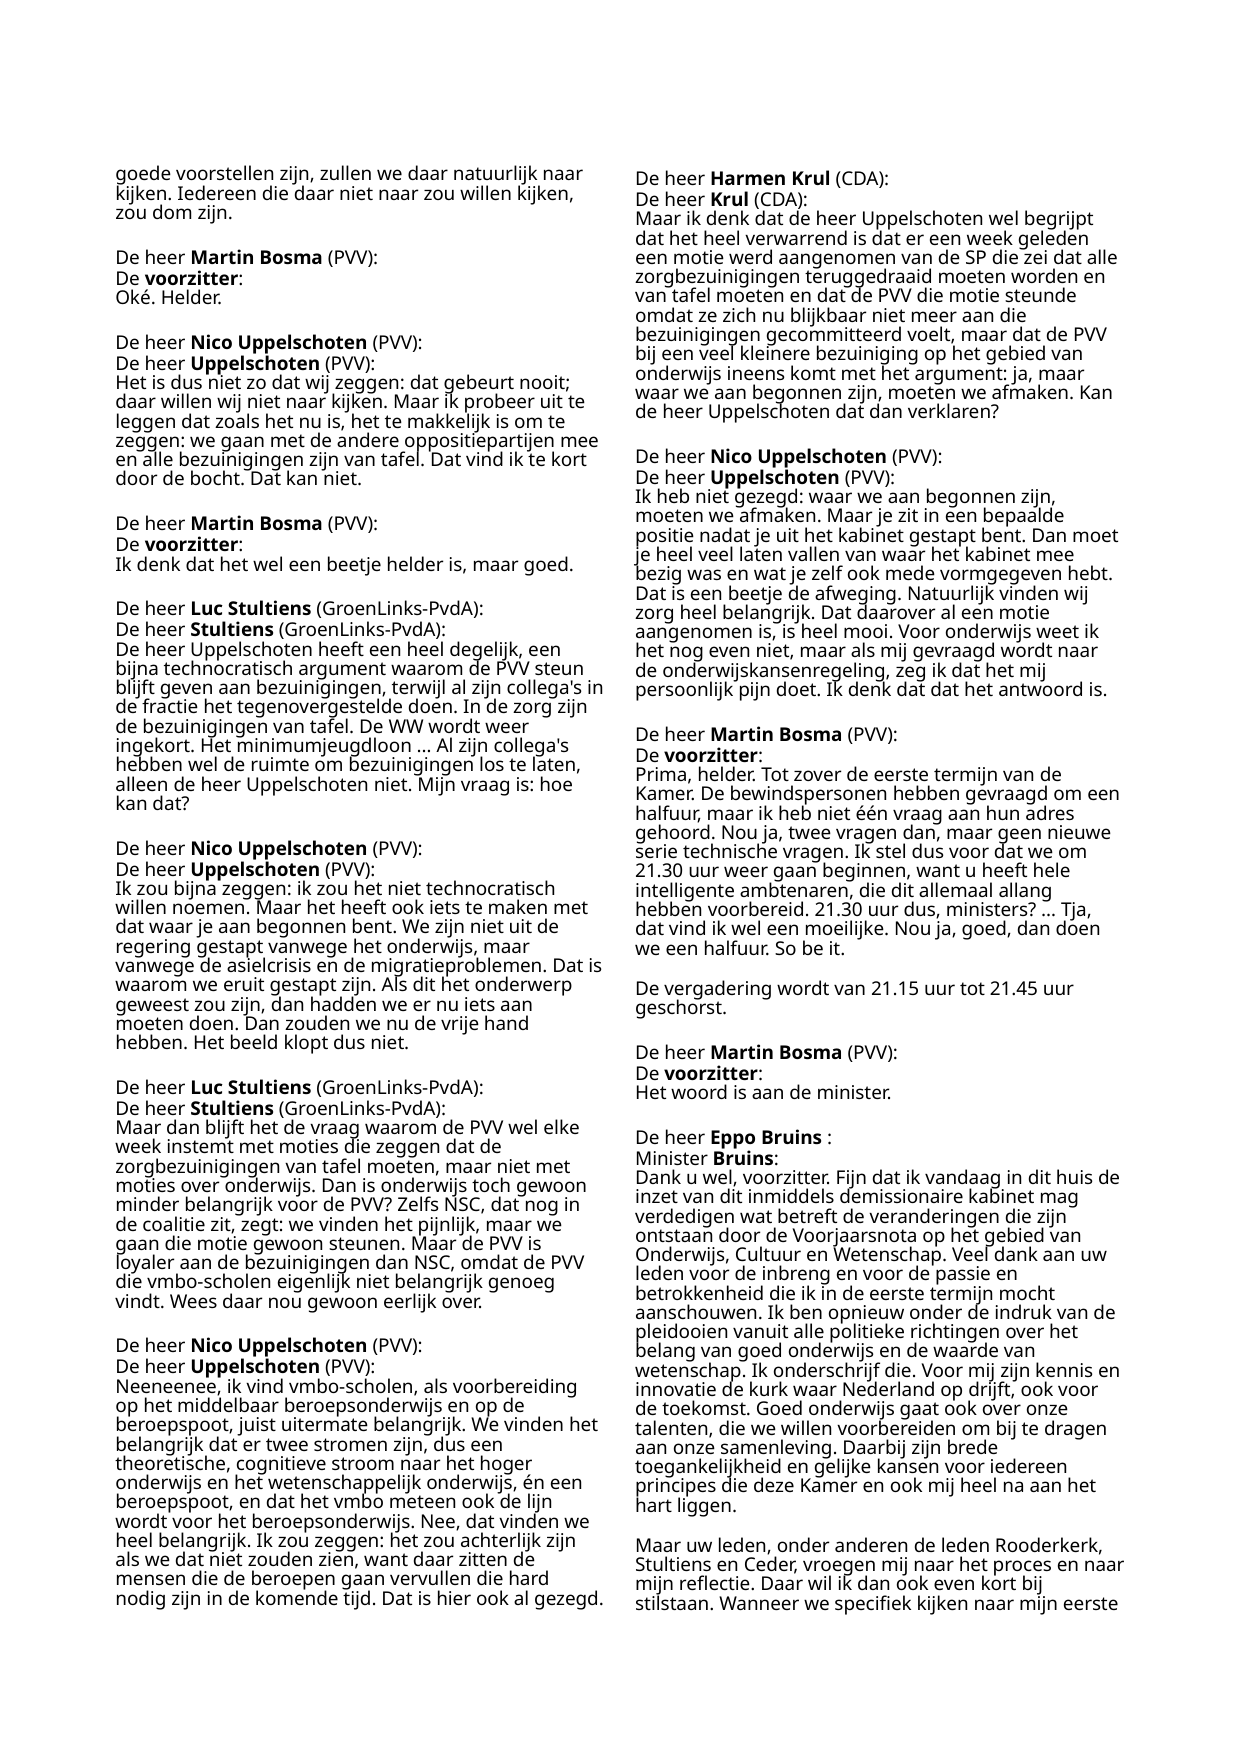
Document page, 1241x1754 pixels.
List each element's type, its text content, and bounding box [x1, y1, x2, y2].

text Prima, helder. Tot zover de eerste termijn van de Kamer. De bewindspersonen hebben gevraagd om een halfuur, maar ik heb niet één vraag aan hun adres gehoord. Nou ja, twee vragen dan, maar geen nieuwe serie technische vragen. Ik stel dus voor dat we om 21.30 uur weer gaan beginnen, want u heeft hele intelligente ambtenaren, die dit allemaal allang hebben voorbereid. 21.30 uur dus, ministers? … Tja, dat vind ik wel een moeilijke. Nou ja, goed, dan doen we een halfuur. So be it. [635, 766, 1125, 959]
text De heer Eppo Bruins : [635, 1124, 1125, 1150]
text De heer Stultiens (GroenLinks-PvdA): [115, 621, 605, 641]
text De voorzitter: [635, 747, 1125, 766]
text De voorzitter: [115, 536, 605, 556]
text De heer Luc Stultiens (GroenLinks-PvdA): [115, 596, 605, 621]
text Maar ik denk dat de heer Uppelschoten wel begrijpt dat het heel verwarrend is dat er een week geleden een motie werd aangenomen van de SP die zei dat alle zorgbezuinigingen teruggedraaid moeten worden en van tafel moeten en dat de PVV die motie steunde omdat ze zich nu blijkbaar niet meer aan die bezuinigingen gecommitteerd voelt, maar dat de PVV bij een veel kleinere bezuiniging op het gebied van onderwijs ineens komt met het argument: ja, maar waar we aan begonnen zijn, moeten we afmaken. Kan de heer Uppelschoten dat dan verklaren? [635, 210, 1125, 422]
text Ik heb niet gezegd: waar we aan begonnen zijn, moeten we afmaken. Maar je zit in een bepaalde positie nadat je uit het kabinet gestapt bent. Dan moet je heel veel laten vallen van waar het kabinet mee bezig was en wat je zelf ook mede vormgegeven hebt. Dat is een beetje de afweging. Natuurlijk vinden wij zorg heel belangrijk. Dat daarover al een motie aangenomen is, is heel mooi. Voor onderwijs weet ik het nog even niet, maar als mij gevraagd wordt naar de onderwijskansenregeling, zeg ik dat het mij persoonlijk pijn doet. Ik denk dat dat het antwoord is. [635, 488, 1125, 700]
text De heer Martin Bosma (PVV): [635, 721, 1125, 747]
text De voorzitter: [635, 1065, 1125, 1084]
text De heer Uppelschoten (PVV): [115, 1358, 605, 1378]
text De heer Martin Bosma (PVV): [635, 1039, 1125, 1065]
text De heer Uppelschoten (PVV): [115, 861, 605, 880]
text Oké. Helder. [115, 289, 605, 308]
text De heer Nico Uppelschoten (PVV): [115, 835, 605, 861]
text Het is dus niet zo dat wij zeggen: dat gebeurt nooit; daar willen wij niet naar kijken. Maar ik probeer uit te leggen dat zoals het nu is, het te makkelijk is om te zeggen: we gaan met de andere oppositiepartijen mee en alle bezuinigingen zijn van tafel. Dat vind ik te kort door de bocht. Dat kan niet. [115, 374, 605, 490]
text De heer Martin Bosma (PVV): [115, 244, 605, 270]
text De heer Krul (CDA): [635, 191, 1125, 210]
text De heer Uppelschoten (PVV): [635, 469, 1125, 488]
text De heer Uppelschoten heeft een heel degelijk, een bijna technocratisch argument waarom de PVV steun blijft geven aan bezuinigingen, terwijl al zijn collega's in de fractie het tegenovergestelde doen. In de zorg zijn de bezuinigingen van tafel. De WW wordt weer ingekort. Het minimumjeugdloon … Al zijn collega's hebben wel de ruimte om bezuinigingen los te laten, alleen de heer Uppelschoten niet. Mijn vraag is: hoe kan dat? [115, 641, 605, 814]
text De heer Uppelschoten (PVV): [115, 355, 605, 374]
text Ik zou bijna zeggen: ik zou het niet technocratisch willen noemen. Maar het heeft ook iets te maken met dat waar je aan begonnen bent. We zijn niet uit de regering gestapt vanwege het onderwijs, maar vanwege de asielcrisis en de migratieproblemen. Dat is waarom we eruit gestapt zijn. Als dit het onderwerp geweest zou zijn, dan hadden we er nu iets aan moeten doen. Dan zouden we nu de vrije hand hebben. Het beeld klopt dus niet. [115, 880, 605, 1053]
text Maar dan blijft het de vraag waarom de PVV wel elke week instemt met moties die zeggen dat de zorgbezuinigingen van tafel moeten, maar niet met moties over onderwijs. Dan is onderwijs toch gewoon minder belangrijk voor de PVV? Zelfs NSC, dat nog in de coalitie zit, zegt: we vinden het pijnlijk, maar we gaan die motie gewoon steunen. Maar de PVV is loyaler aan de bezuinigingen dan NSC, omdat de PVV die vmbo-scholen eigenlijk niet belangrijk genoeg vindt. Wees daar nou gewoon eerlijk over. [115, 1119, 605, 1312]
text De heer Nico Uppelschoten (PVV): [635, 443, 1125, 469]
text Het woord is aan de minister. [635, 1084, 1125, 1103]
text De heer Harmen Krul (CDA): [635, 165, 1125, 191]
text Neeneenee, ik vind vmbo-scholen, als voorbereiding op het middelbaar beroepsonderwijs en op de beroepspoot, juist uitermate belangrijk. We vinden het belangrijk dat er twee stromen zijn, dus een theoretische, cognitieve stroom naar het hoger onderwijs en het wetenschappelijk onderwijs, én een beroepspoot, en dat het vmbo meteen ook de lijn wordt voor het beroepsonderwijs. Nee, dat vinden we heel belangrijk. Ik zou zeggen: het zou achterlijk zijn als we dat niet zouden zien, want daar zitten de mensen die de beroepen gaan vervullen die hard nodig zijn in de komende tijd. Dat is hier ook al gezegd. [115, 1378, 605, 1609]
text De heer Martin Bosma (PVV): [115, 511, 605, 536]
text De vergadering wordt van 21.15 uur tot 21.45 uur geschorst. [635, 979, 1125, 1018]
text De heer Nico Uppelschoten (PVV): [115, 1333, 605, 1358]
text Ik denk dat het wel een beetje helder is, maar goed. [115, 556, 605, 575]
text De voorzitter: [115, 270, 605, 289]
text Maar uw leden, onder anderen de leden Rooderkerk, Stultiens en Ceder, vroegen mij naar het proces en naar mijn reflectie. Daar wil ik dan ook even kort bij stilstaan. Wanneer we specifiek kijken naar mijn eerste [635, 1537, 1125, 1614]
text De heer Nico Uppelschoten (PVV): [115, 329, 605, 355]
text De heer Stultiens (GroenLinks-PvdA): [115, 1100, 605, 1119]
text Minister Bruins: [635, 1150, 1125, 1169]
text Dank u wel, voorzitter. Fijn dat ik vandaag in dit huis de inzet van dit inmiddels demissionaire kabinet mag verdedigen wat betreft de veranderingen die zijn ontstaan door de Voorjaarsnota op het gebied van Onderwijs, Cultuur en Wetenschap. Veel dank aan uw leden voor de inbreng en voor de passie en betrokkenheid die ik in de eerste termijn mocht aanschouwen. Ik ben opnieuw onder de indruk van de pleidooien vanuit alle politieke richtingen over het belang van goed onderwijs en de waarde van wetenschap. Ik onderschrijf die. Voor mij zijn kennis en innovatie de kurk waar Nederland op drijft, ook voor de toekomst. Goed onderwijs gaat ook over onze talenten, die we willen voorbereiden om bij te dragen aan onze samenleving. Daarbij zijn brede toegankelijkheid en gelijke kansen voor iedereen principes die deze Kamer en ook mij heel na aan het hart liggen. [635, 1169, 1125, 1516]
text goede voorstellen zijn, zullen we daar natuurlijk naar kijken. Iedereen die daar niet naar zou willen kijken, zou dom zijn. [115, 165, 605, 223]
text De heer Luc Stultiens (GroenLinks-PvdA): [115, 1074, 605, 1100]
